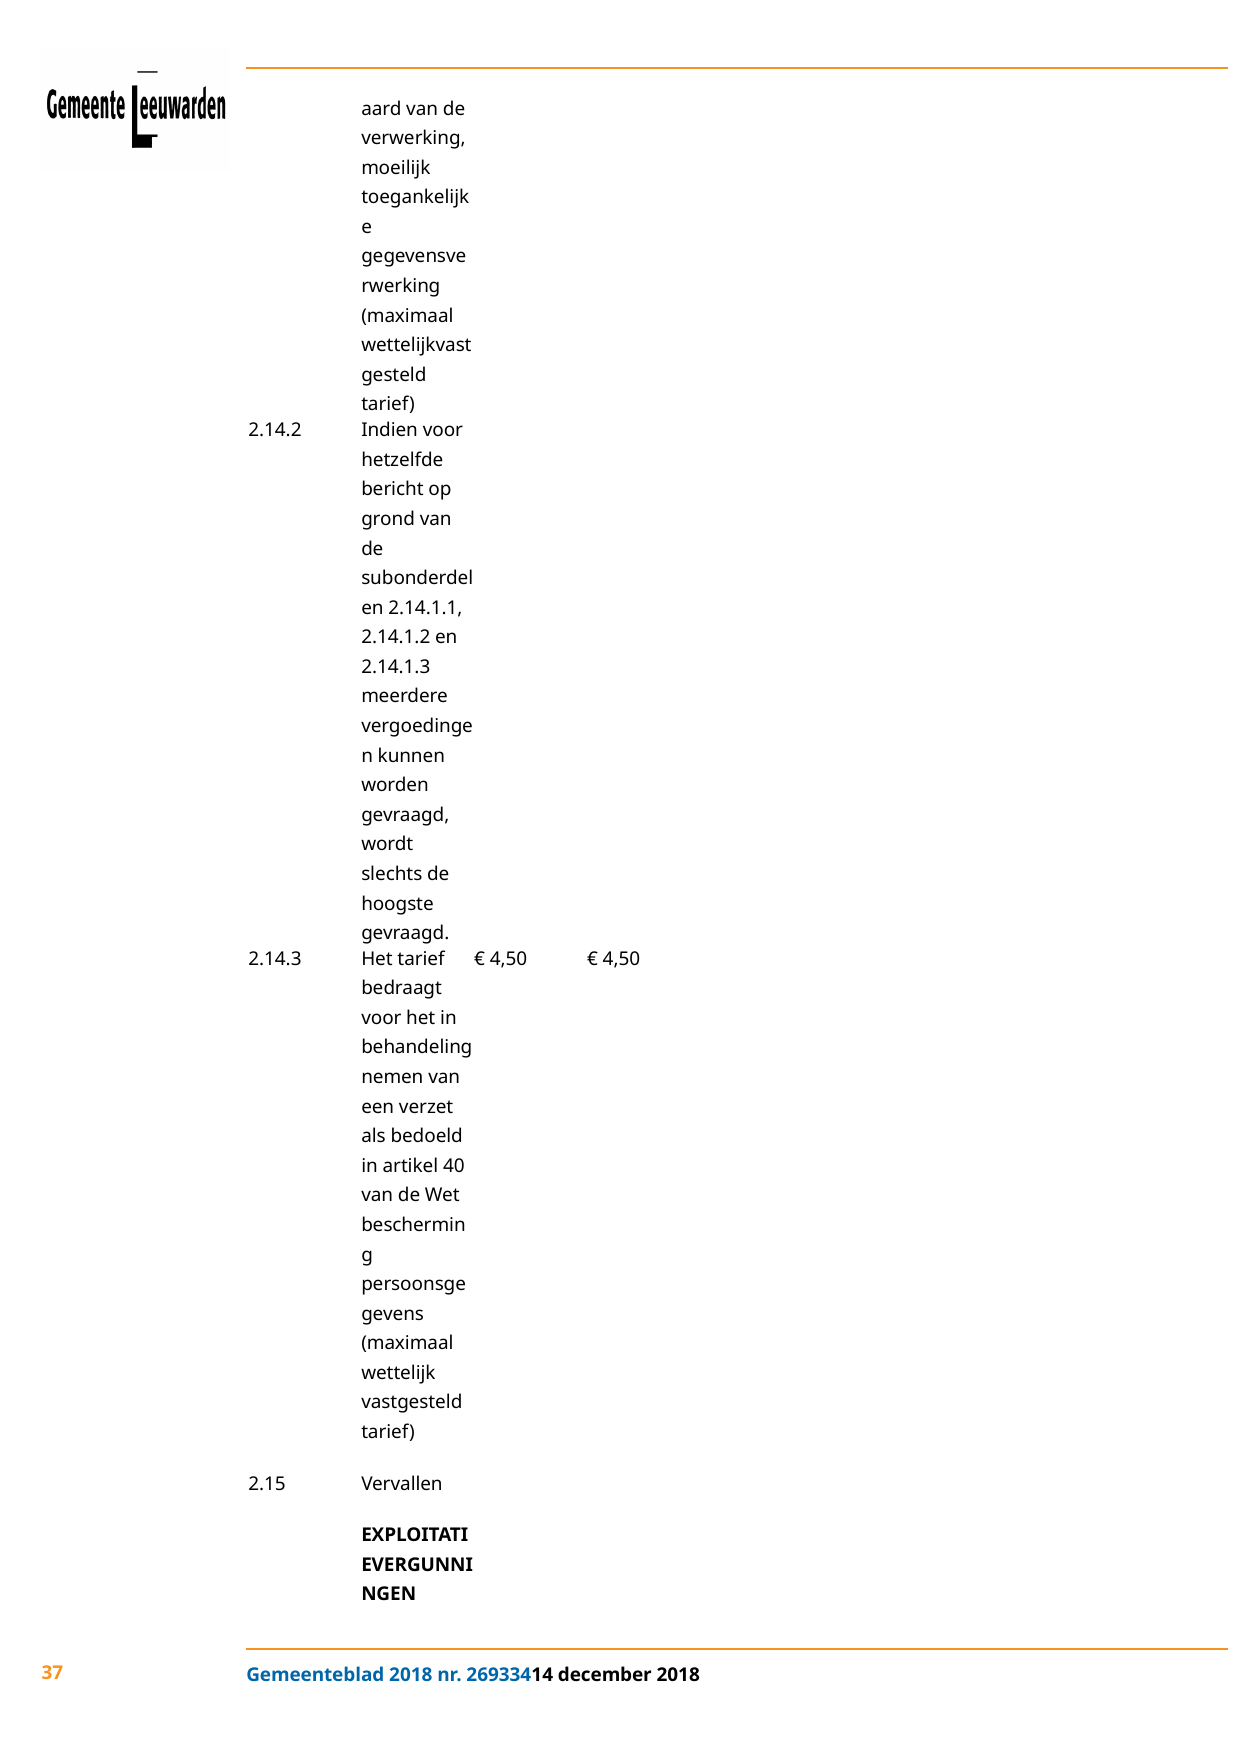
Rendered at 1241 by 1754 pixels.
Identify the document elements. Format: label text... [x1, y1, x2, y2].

table_cell [587, 1470, 700, 1496]
table_cell [361, 1496, 474, 1521]
table_cell Vervallen [361, 1470, 474, 1496]
table_cell [248, 1521, 361, 1606]
table_cell 2.14.3 [248, 945, 361, 1444]
table_cell 2.14.2 [248, 416, 361, 945]
table_cell [474, 1470, 587, 1496]
table_cell Het tarief bedraagt voor het in behandeling nemen van een verzet als bedoeld in artikel 40 van de Wet bescherming persoonsgegevens (maximaal wettelijk vastgesteld tarief) [361, 945, 474, 1444]
table_cell Indien voor hetzelfde bericht op grond van de subonderdelen 2.14.1.1, 2.14.1.2 en 2.14.1.3 meerdere vergoedingen kunnen worden gevraagd, wordt slechts de hoogste gevraagd. [361, 416, 474, 945]
table_cell € 4,50 [474, 945, 587, 1444]
table_cell [587, 1496, 700, 1521]
table_cell EXPLOITATIEVERGUNNINGEN [361, 1521, 474, 1606]
picture [41, 47, 231, 172]
table_cell [248, 95, 361, 416]
table_cell [361, 1444, 474, 1470]
table_cell [587, 416, 700, 945]
table_cell [474, 95, 587, 416]
table_cell [248, 1444, 361, 1470]
table_cell [248, 1496, 361, 1521]
table_cell [587, 95, 700, 416]
table_cell 2.15 [248, 1470, 361, 1496]
table_cell [474, 1496, 587, 1521]
table_cell [474, 1521, 587, 1606]
table_cell [474, 1444, 587, 1470]
table_cell [587, 1444, 700, 1470]
table_cell [587, 1521, 700, 1606]
table_cell aard van de verwerking, moeilijk toegankelijke gegevensverwerking (maximaal wettelijkvastgesteld tarief) [361, 95, 474, 416]
table_cell [474, 416, 587, 945]
table_cell € 4,50 [587, 945, 700, 1444]
